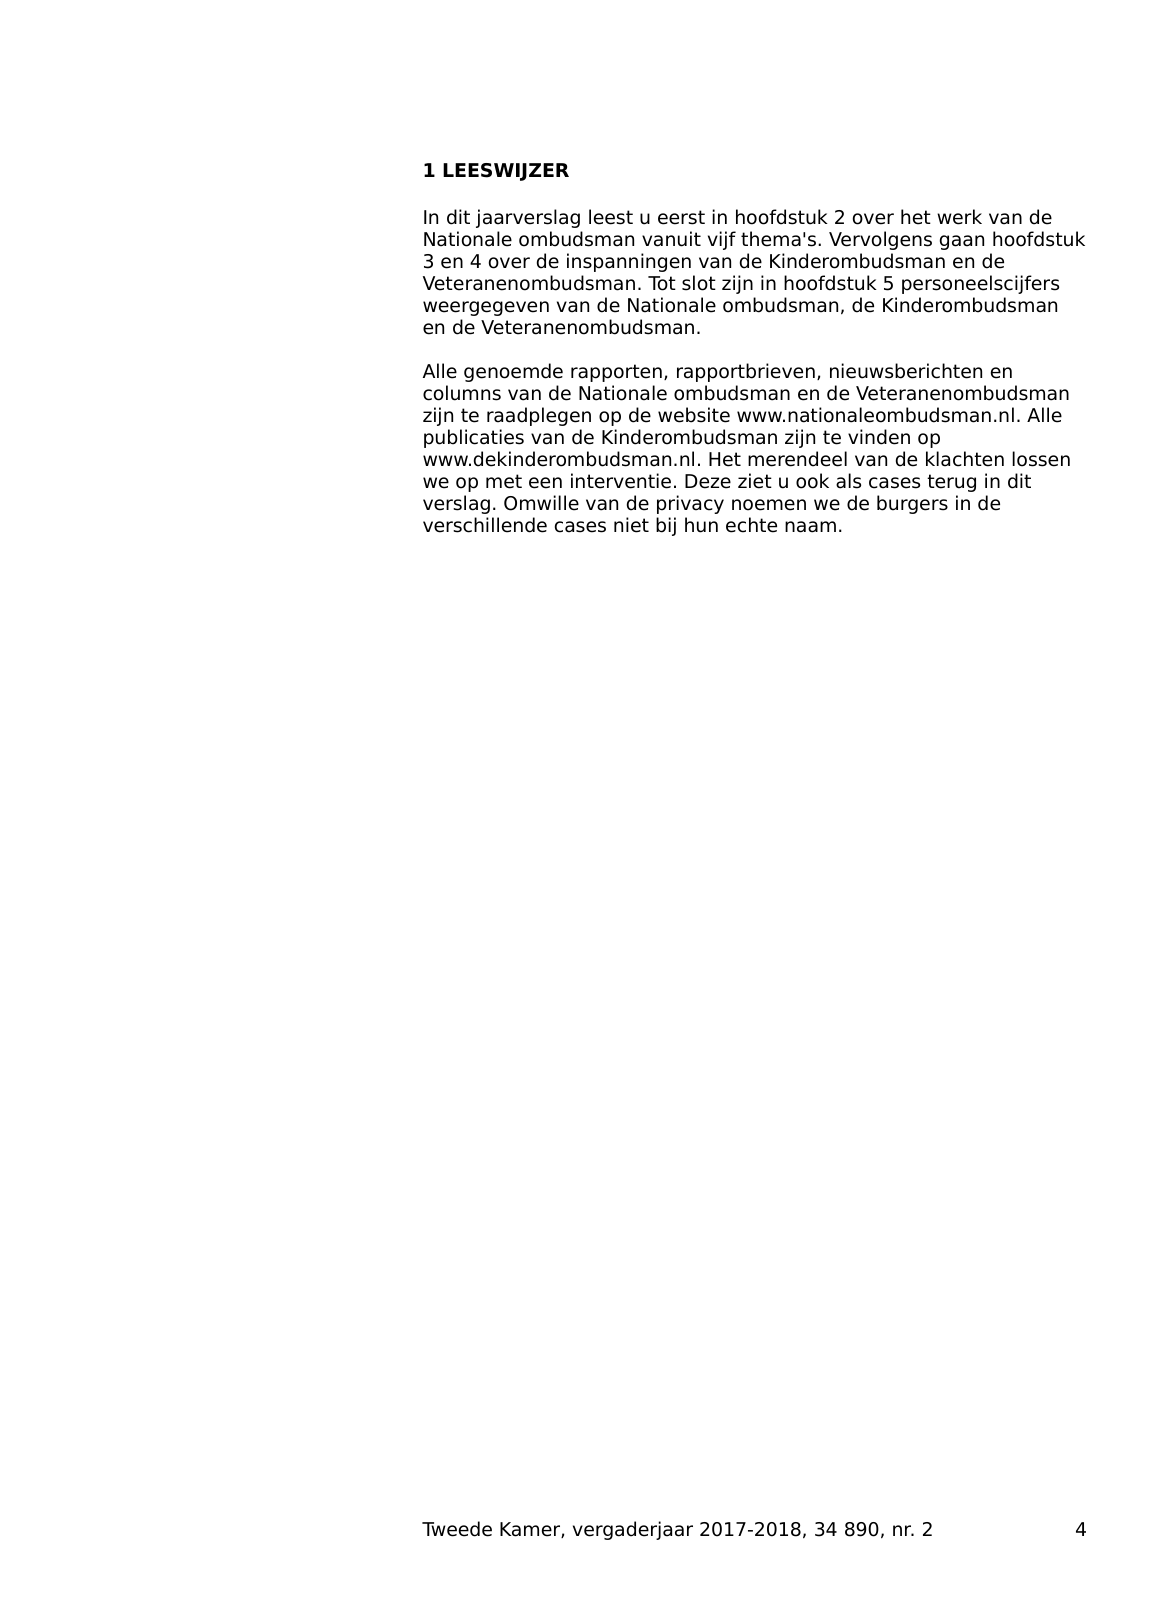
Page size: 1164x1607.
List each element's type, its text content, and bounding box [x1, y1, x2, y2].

subtitle 1 LEESWIJZER [422, 160, 1087, 182]
text In dit jaarverslag leest u eerst in hoofdstuk 2 over het werk van de Nationale ombudsman vanuit vijf thema's. Vervolgens gaan hoofdstuk 3 en 4 over de inspanningen van de Kinderombudsman en de Veteranenombudsman. Tot slot zijn in hoofdstuk 5 personeelscijfers weergegeven van de Nationale ombudsman, de Kinderombudsman en de Veteranenombudsman. [422, 207, 1087, 339]
text Alle genoemde rapporten, rapportbrieven, nieuwsberichten en columns van de Nationale ombudsman en de Veteranenombudsman zijn te raadplegen op de website www.nationaleombudsman.nl. Alle publicaties van de Kinderombudsman zijn te vinden op www.dekinderombudsman.nl. Het merendeel van de klachten lossen we op met een interventie. Deze ziet u ook als cases terug in dit verslag. Omwille van de privacy noemen we de burgers in de verschillende cases niet bij hun echte naam. [422, 361, 1087, 537]
